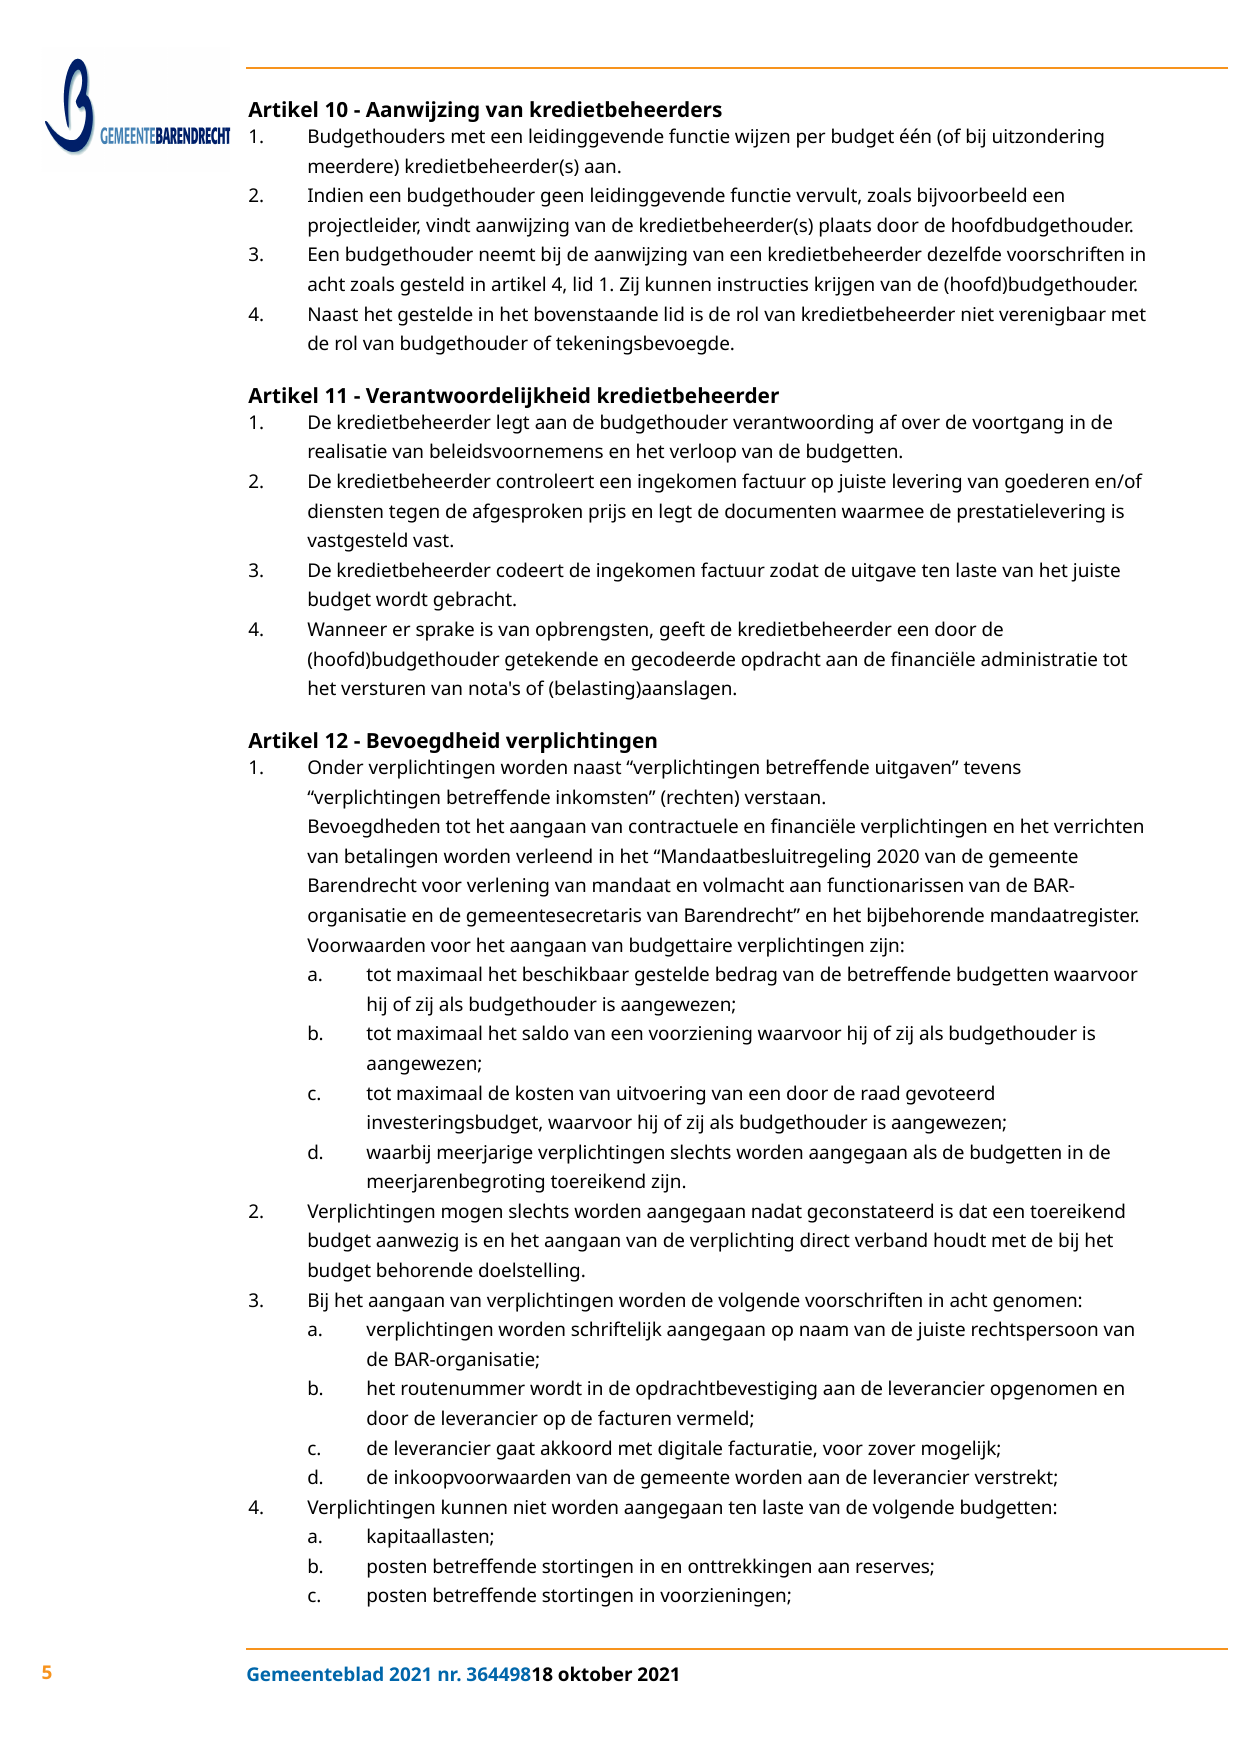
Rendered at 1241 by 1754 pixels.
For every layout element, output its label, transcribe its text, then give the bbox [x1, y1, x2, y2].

list Bij het aangaan van verplichtingen worden de volgende voorschriften in acht genomen: [248, 1287, 1152, 1312]
list kapitaallasten; [307, 1523, 1152, 1549]
list Verplichtingen kunnen niet worden aangegaan ten laste van de volgende budgetten: [248, 1494, 1152, 1519]
list waarbij meerjarige verplichtingen slechts worden aangegaan als de budgetten in de meerjarenbegroting toereikend zijn. [307, 1139, 1152, 1194]
list de inkoopvoorwaarden van de gemeente worden aan de leverancier verstrekt; [307, 1464, 1152, 1490]
list Onder verplichtingen worden naast “verplichtingen betreffende uitgaven” tevens “verplichtingen betreffende inkomsten” (rechten) verstaan. [248, 754, 1152, 809]
list De kredietbeheerder legt aan de budgethouder verantwoording af over de voortgang in de realisatie van beleidsvoornemens en het verloop van de budgetten. [248, 409, 1152, 464]
list het routenummer wordt in de opdrachtbevestiging aan de leverancier opgenomen en door de leverancier op de facturen vermeld; [307, 1376, 1152, 1431]
list Een budgethouder neemt bij de aanwijzing van een kredietbeheerder dezelfde voorschriften in acht zoals gesteld in artikel 4, lid 1. Zij kunnen instructies krijgen van de (hoofd)budgethouder. [248, 242, 1152, 297]
list verplichtingen worden schriftelijk aangegaan op naam van de juiste rechtspersoon van de BAR-organisatie; [307, 1316, 1152, 1372]
picture [41, 47, 231, 172]
list tot maximaal het beschikbaar gestelde bedrag van de betreffende budgetten waarvoor hij of zij als budgethouder is aangewezen; [307, 961, 1152, 1017]
list De kredietbeheerder codeert de ingekomen factuur zodat de uitgave ten laste van het juiste budget wordt gebracht. [248, 557, 1152, 612]
list tot maximaal het saldo van een voorziening waarvoor hij of zij als budgethouder is aangewezen; [307, 1021, 1152, 1076]
list posten betreffende stortingen in voorzieningen; [307, 1583, 1152, 1608]
list Indien een budgethouder geen leidinggevende functie vervult, zoals bijvoorbeeld een projectleider, vindt aanwijzing van de kredietbeheerder(s) plaats door de hoofdbudgethouder. [248, 182, 1152, 238]
text Artikel 10 - Aanwijzing van kredietbeheerders [248, 95, 1152, 123]
list Verplichtingen mogen slechts worden aangegaan nadat geconstateerd is dat een toereikend budget aanwezig is en het aangaan van de verplichting direct verband houdt met de bij het budget behorende doelstelling. [248, 1198, 1152, 1283]
list Naast het gestelde in het bovenstaande lid is de rol van kredietbeheerder niet verenigbaar met de rol van budgethouder of tekeningsbevoegde. [248, 301, 1152, 356]
text Artikel 11 - Verantwoordelijkheid kredietbeheerder [248, 381, 1152, 409]
text Artikel 12 - Bevoegdheid verplichtingen [248, 726, 1152, 754]
list de leverancier gaat akkoord met digitale facturatie, voor zover mogelijk; [307, 1435, 1152, 1460]
list tot maximaal de kosten van uitvoering van een door de raad gevoteerd investeringsbudget, waarvoor hij of zij als budgethouder is aangewezen; [307, 1080, 1152, 1135]
list Wanneer er sprake is van opbrengsten, geeft de kredietbeheerder een door de (hoofd)budgethouder getekende en gecodeerde opdracht aan de financiële administratie tot het versturen van nota's of (belasting)aanslagen. [248, 616, 1152, 701]
list posten betreffende stortingen in en onttrekkingen aan reserves; [307, 1553, 1152, 1579]
list Bevoegdheden tot het aangaan van contractuele en financiële verplichtingen en het verrichten van betalingen worden verleend in het “Mandaatbesluitregeling 2020 van de gemeente Barendrecht voor verlening van mandaat en volmacht aan functionarissen van de BAR-organisatie en de gemeentesecretaris van Barendrecht” en het bijbehorende mandaatregister. Voorwaarden voor het aangaan van budgettaire verplichtingen zijn: [248, 813, 1152, 957]
list Budgethouders met een leidinggevende functie wijzen per budget één (of bij uitzondering meerdere) kredietbeheerder(s) aan. [248, 123, 1152, 178]
list De kredietbeheerder controleert een ingekomen factuur op juiste levering van goederen en/of diensten tegen de afgesproken prijs en legt de documenten waarmee de prestatielevering is vastgesteld vast. [248, 468, 1152, 553]
